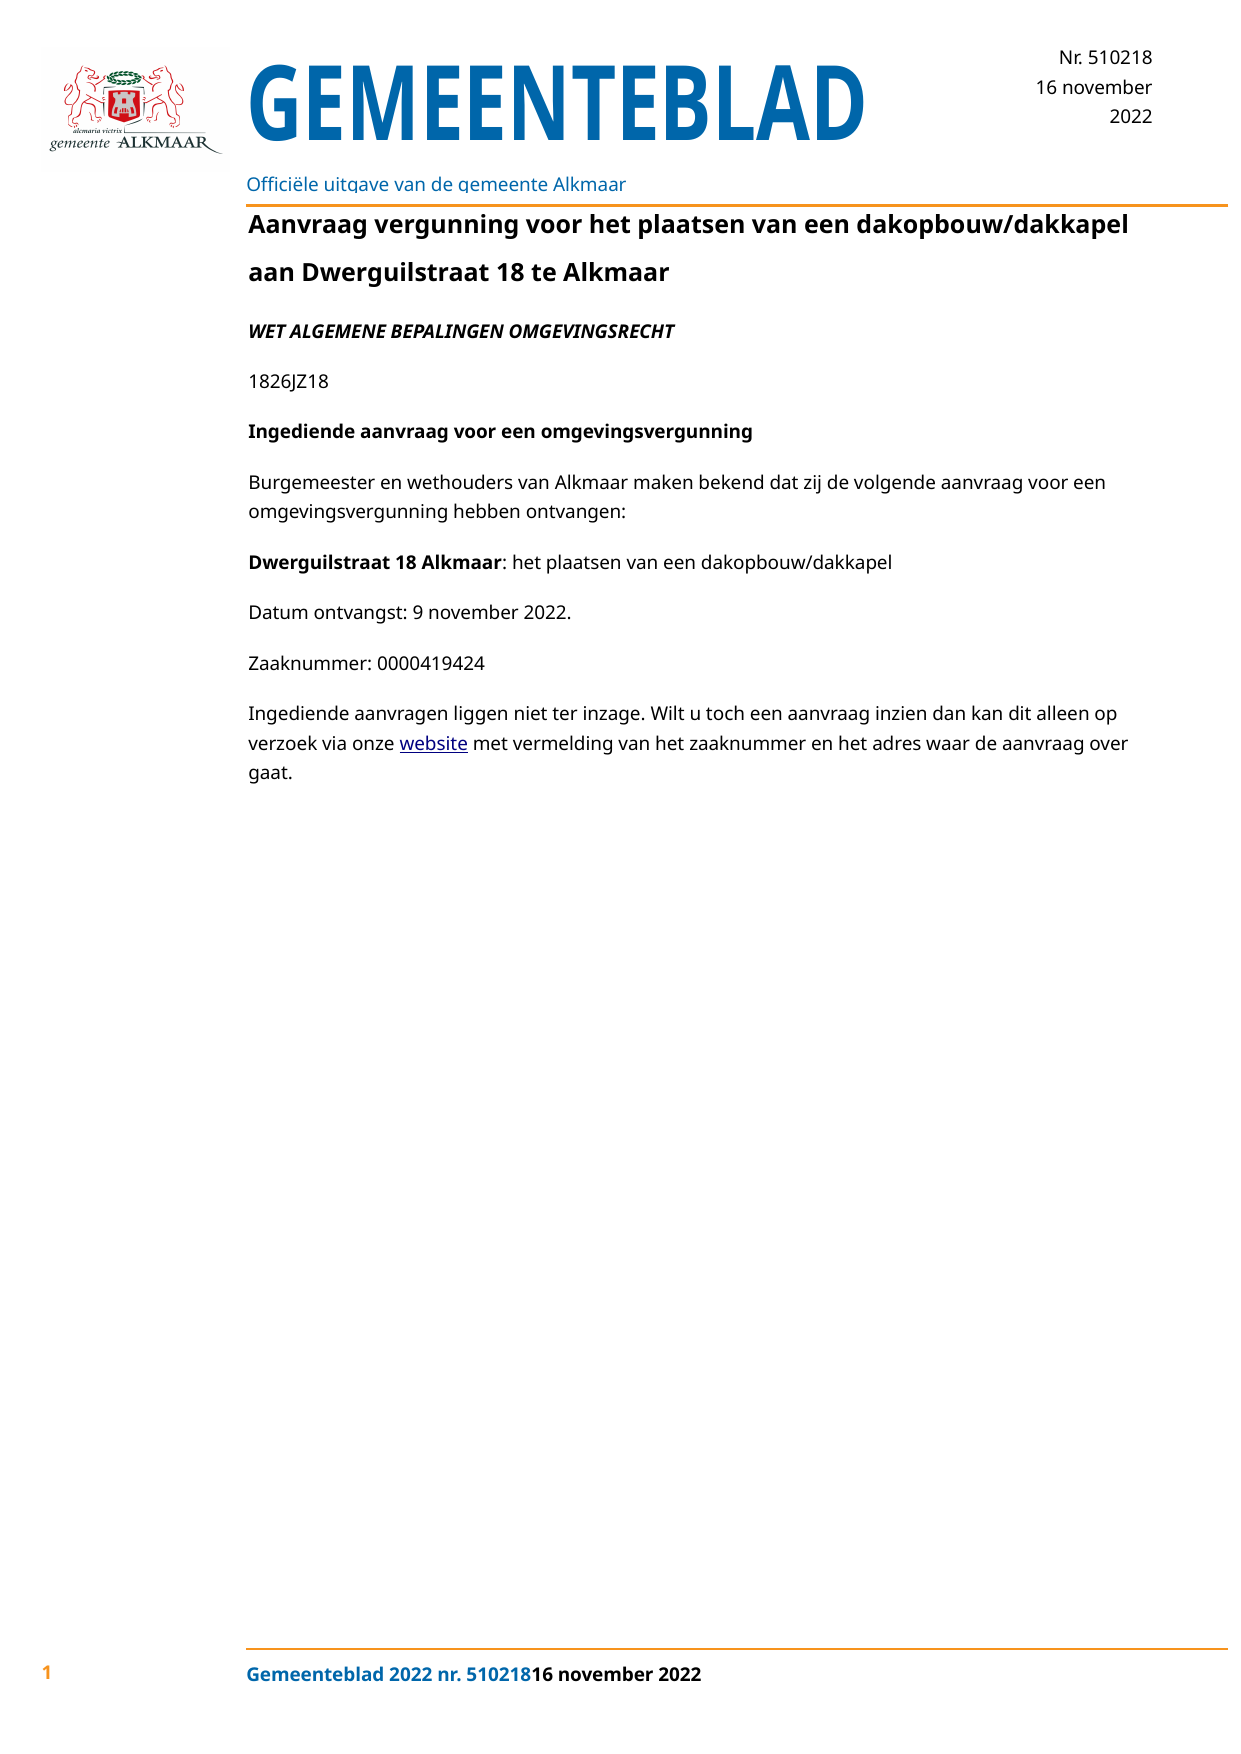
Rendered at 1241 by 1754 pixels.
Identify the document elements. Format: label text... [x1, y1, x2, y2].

text Dwerguilstraat 18 Alkmaar: het plaatsen van een dakopbouw/dakkapel [248, 549, 1152, 575]
picture [41, 47, 231, 172]
text Ingediende aanvragen liggen niet ter inzage. Wilt u toch een aanvraag inzien dan kan dit alleen op verzoek via onze website met vermelding van het zaaknummer en het adres waar de aanvraag over gaat. [248, 700, 1152, 785]
text Datum ontvangst: 9 november 2022. [248, 599, 1152, 625]
text Ingediende aanvraag voor een omgevingsvergunning [248, 419, 1152, 444]
text Burgemeester en wethouders van Alkmaar maken bekend dat zij de volgende aanvraag voor een omgevingsvergunning hebben ontvangen: [248, 469, 1152, 524]
text WET ALGEMENE BEPALINGEN OMGEVINGSRECHT [248, 318, 1152, 344]
text 1826JZ18 [248, 368, 1152, 394]
text Aanvraag vergunning voor het plaatsen van een dakopbouw/dakkapel aan Dwerguilstraat 18 te Alkmaar [248, 207, 1152, 288]
text Zaaknummer: 0000419424 [248, 650, 1152, 676]
